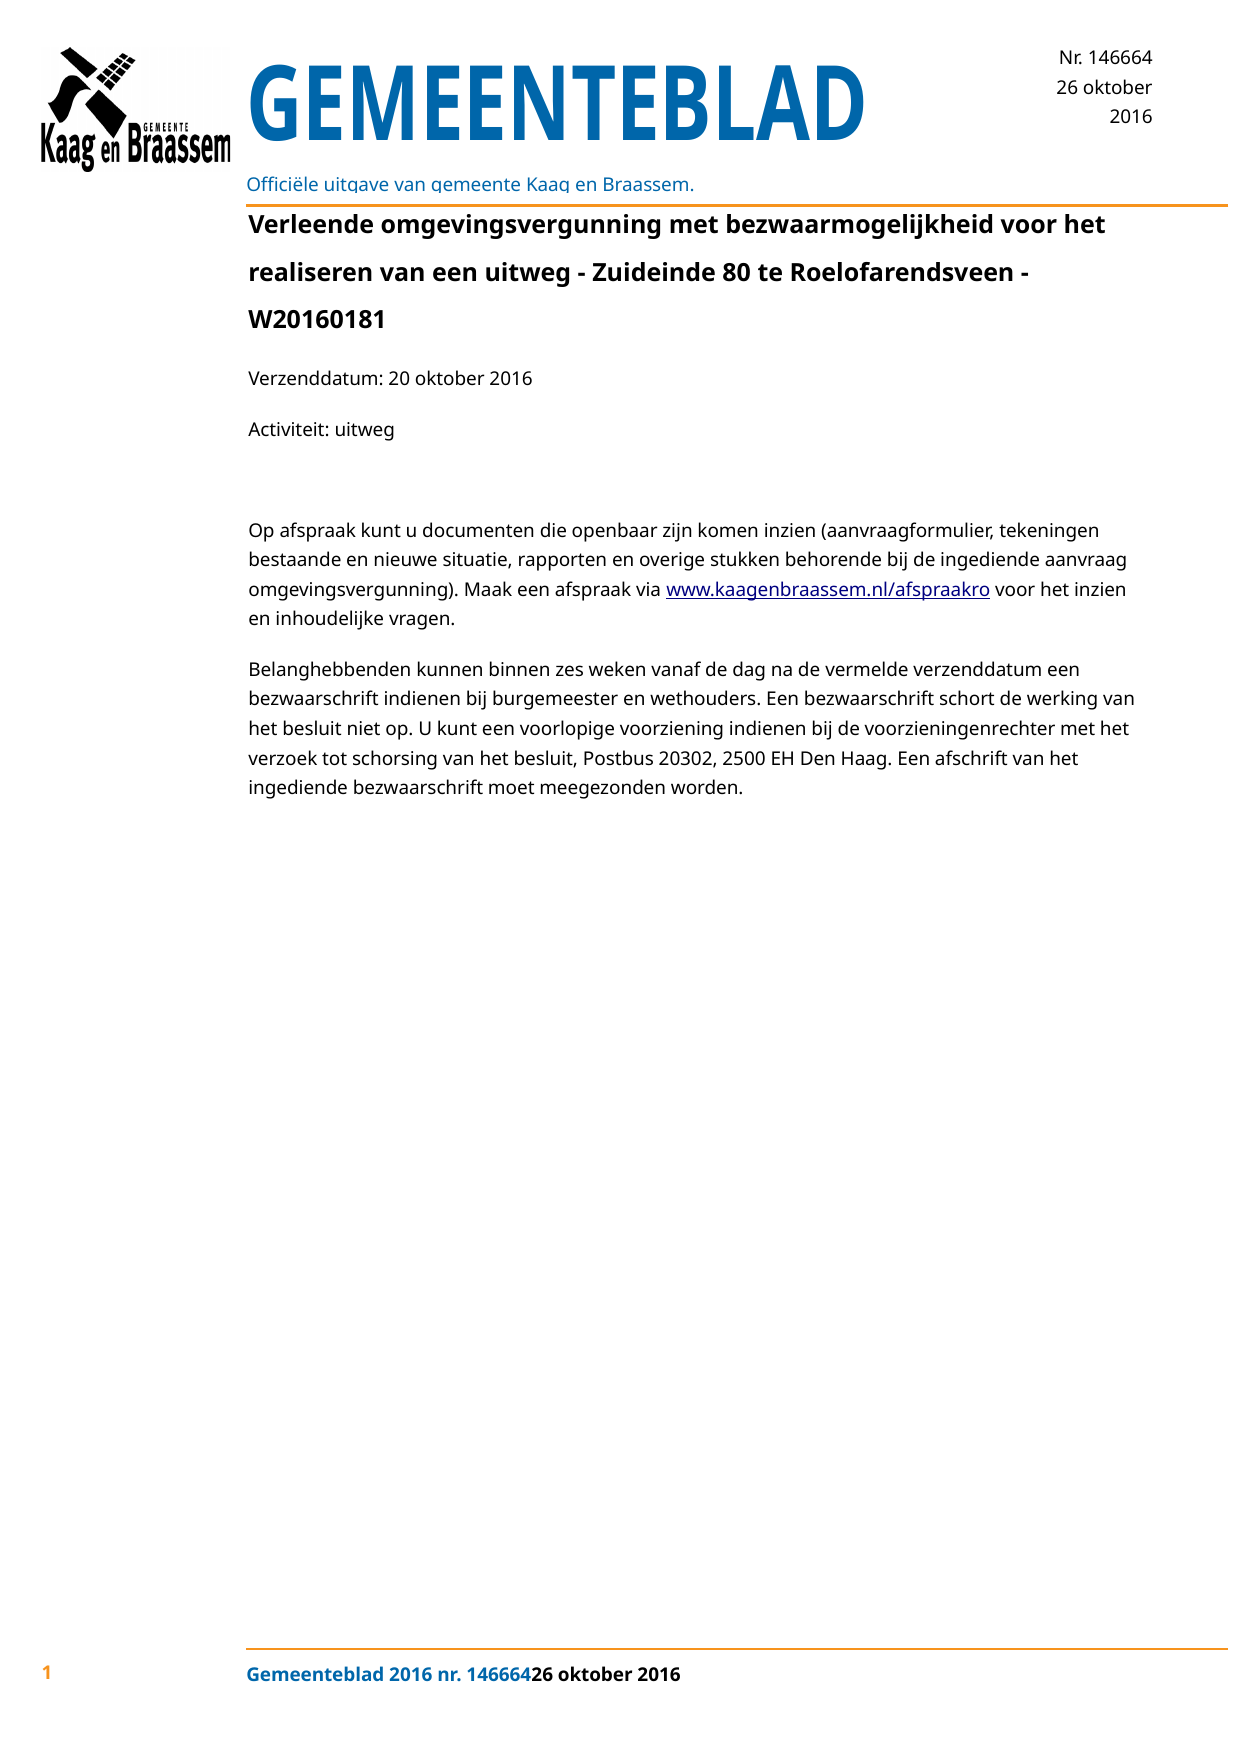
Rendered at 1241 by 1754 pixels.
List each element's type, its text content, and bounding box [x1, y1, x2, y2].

picture [41, 47, 231, 172]
text Belanghebbenden kunnen binnen zes weken vanaf de dag na de vermelde verzenddatum een bezwaarschrift indienen bij burgemeester en wethouders. Een bezwaarschrift schort de werking van het besluit niet op. U kunt een voorlopige voorziening indienen bij de voorzieningenrechter met het verzoek tot schorsing van het besluit, Postbus 20302, 2500 EH Den Haag. Een afschrift van het ingediende bezwaarschrift moet meegezonden worden. [248, 656, 1152, 800]
text Activiteit: uitweg [248, 416, 1152, 442]
text Op afspraak kunt u documenten die openbaar zijn komen inzien (aanvraagformulier, tekeningen bestaande en nieuwe situatie, rapporten en overige stukken behorende bij de ingediende aanvraag omgevingsvergunning). Maak een afspraak via www.kaagenbraassem.nl/afspraakro voor het inzien en inhoudelijke vragen. [248, 517, 1152, 631]
text Verleende omgevingsvergunning met bezwaarmogelijkheid voor het realiseren van een uitweg - Zuideinde 80 te Roelofarendsveen - W20160181 [248, 207, 1152, 336]
text Verzenddatum: 20 oktober 2016 [248, 366, 1152, 391]
